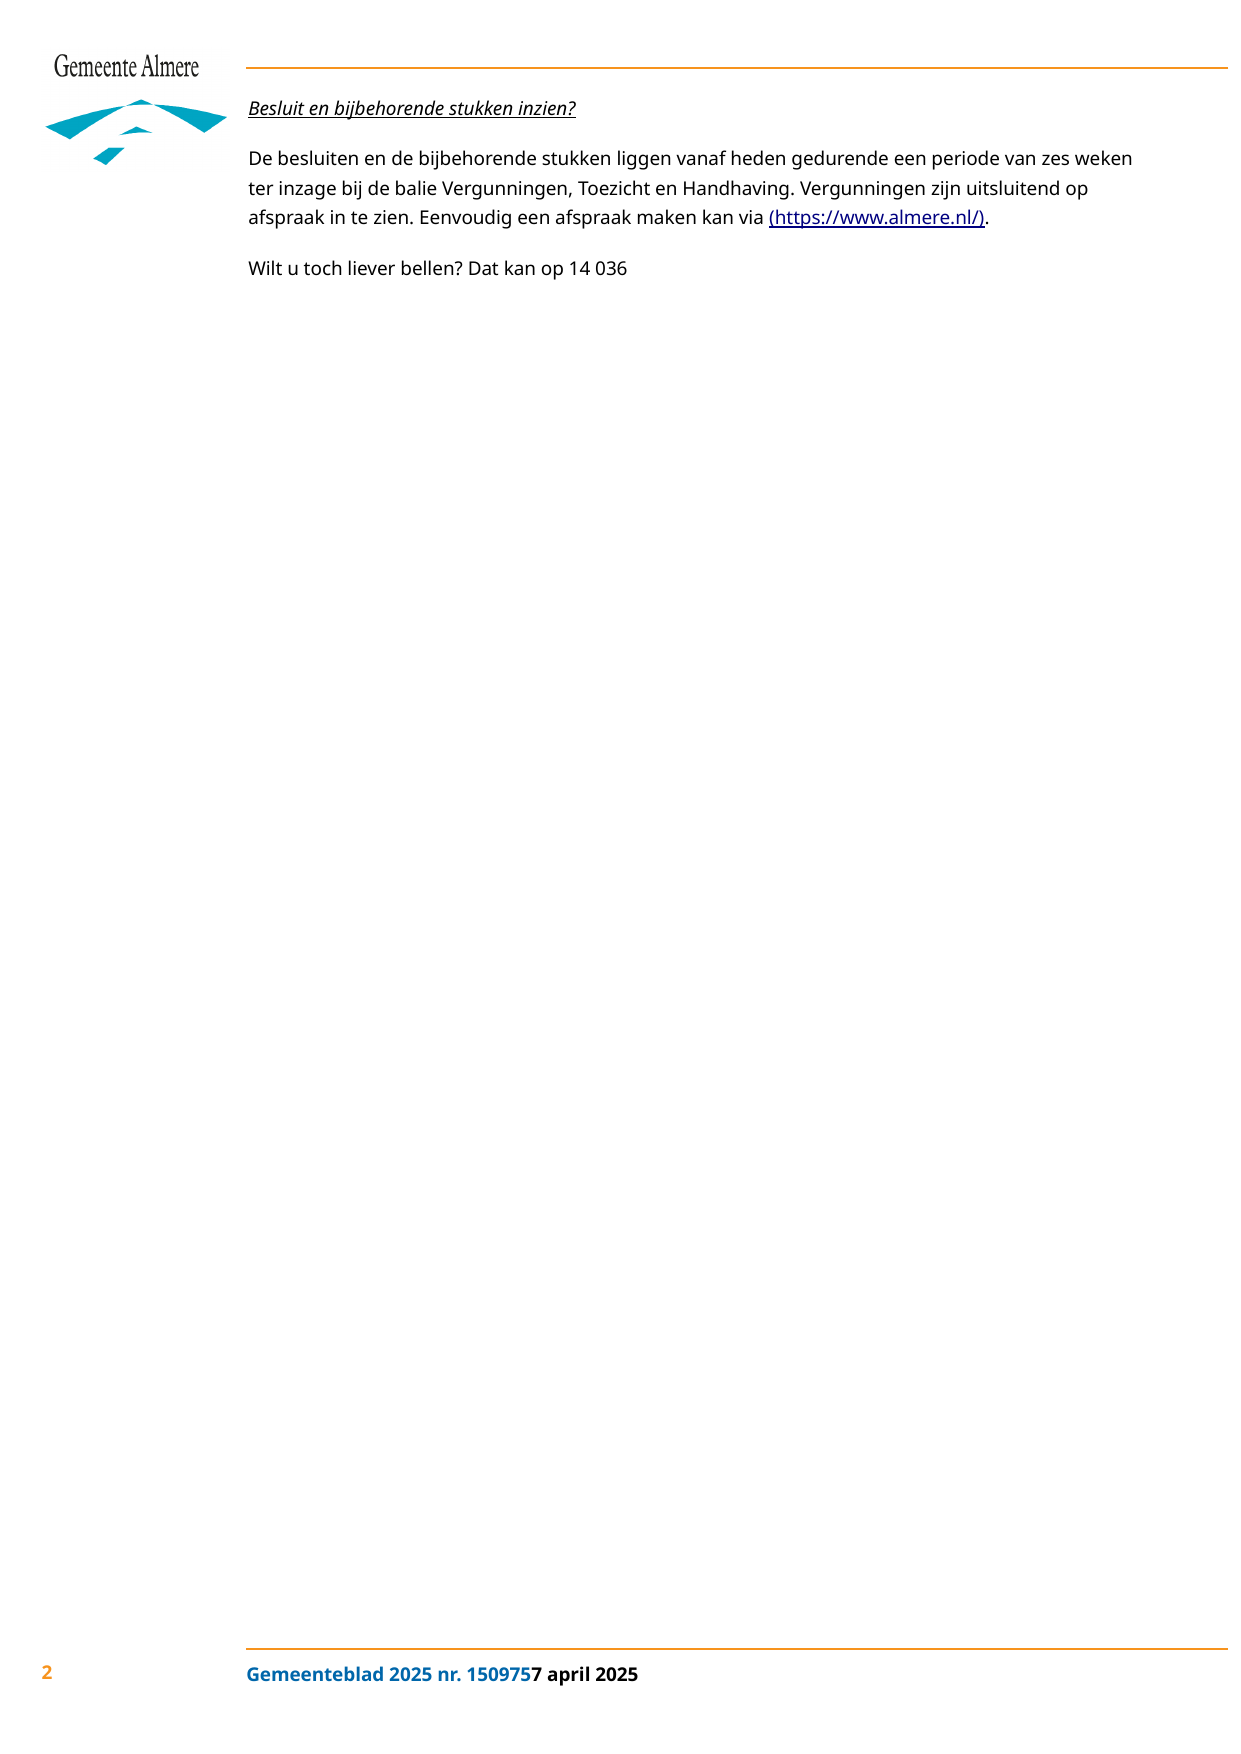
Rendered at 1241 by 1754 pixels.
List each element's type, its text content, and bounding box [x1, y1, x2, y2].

text Wilt u toch liever bellen? Dat kan op 14 036 [248, 255, 1152, 281]
text Besluit en bijbehorende stukken inzien? [248, 95, 1152, 121]
picture [41, 47, 231, 172]
text De besluiten en de bijbehorende stukken liggen vanaf heden gedurende een periode van zes weken ter inzage bij de balie Vergunningen, Toezicht en Handhaving. Vergunningen zijn uitsluitend op afspraak in te zien. Eenvoudig een afspraak maken kan via (https://www.almere.nl/). [248, 145, 1152, 230]
